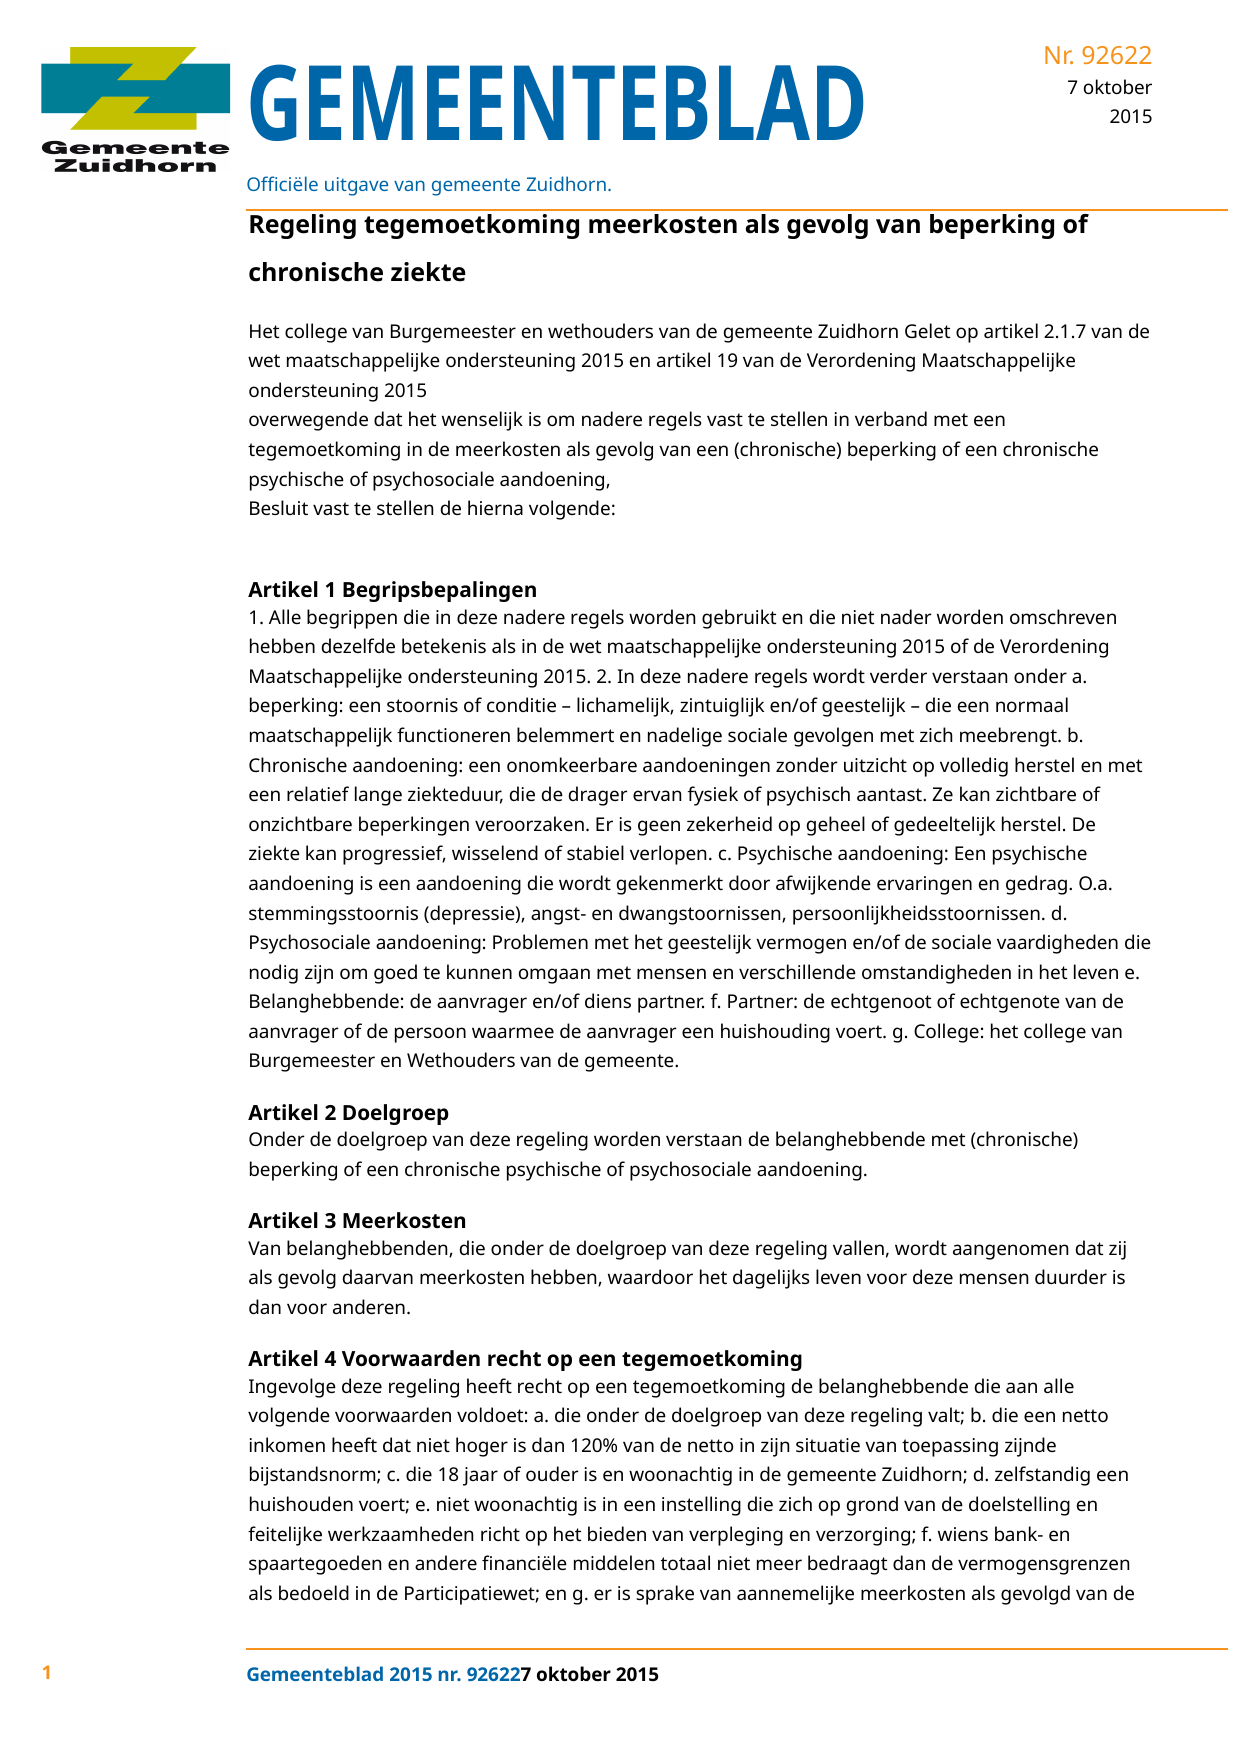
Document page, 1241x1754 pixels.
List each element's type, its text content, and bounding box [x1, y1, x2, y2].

text Het college van Burgemeester en wethouders van de gemeente Zuidhorn Gelet op artikel 2.1.7 van de wet maatschappelijke ondersteuning 2015 en artikel 19 van de Verordening Maatschappelijke ondersteuning 2015 [248, 318, 1152, 403]
text Van belanghebbenden, die onder de doelgroep van deze regeling vallen, wordt aangenomen dat zij als gevolg daarvan meerkosten hebben, waardoor het dagelijks leven voor deze mensen duurder is dan voor anderen. [248, 1235, 1152, 1320]
picture [41, 47, 231, 172]
text Artikel 2 Doelgroep [248, 1098, 1152, 1126]
text Besluit vast te stellen de hierna volgende: [248, 495, 1152, 521]
text overwegende dat het wenselijk is om nadere regels vast te stellen in verband met een tegemoetkoming in de meerkosten als gevolg van een (chronische) beperking of een chronische psychische of psychosociale aandoening, [248, 407, 1152, 492]
text Onder de doelgroep van deze regeling worden verstaan de belanghebbende met (chronische) beperking of een chronische psychische of psychosociale aandoening. [248, 1126, 1152, 1182]
text 1. Alle begrippen die in deze nadere regels worden gebruikt en die niet nader worden omschreven hebben dezelfde betekenis als in de wet maatschappelijke ondersteuning 2015 of de Verordening Maatschappelijke ondersteuning 2015. 2. In deze nadere regels wordt verder verstaan onder a. beperking: een stoornis of conditie – lichamelijk, zintuiglijk en/of geestelijk – die een normaal maatschappelijk functioneren belemmert en nadelige sociale gevolgen met zich meebrengt. b. Chronische aandoening: een onomkeerbare aandoeningen zonder uitzicht op volledig herstel en met een relatief lange ziekteduur, die de drager ervan fysiek of psychisch aantast. Ze kan zichtbare of onzichtbare beperkingen veroorzaken. Er is geen zekerheid op geheel of gedeeltelijk herstel. De ziekte kan progressief, wisselend of stabiel verlopen. c. Psychische aandoening: Een psychische aandoening is een aandoening die wordt gekenmerkt door afwijkende ervaringen en gedrag. O.a. stemmingsstoornis (depressie), angst- en dwangstoornissen, persoonlijkheidsstoornissen. d. Psychosociale aandoening: Problemen met het geestelijk vermogen en/of de sociale vaardigheden die nodig zijn om goed te kunnen omgaan met mensen en verschillende omstandigheden in het leven e. Belanghebbende: de aanvrager en/of diens partner. f. Partner: de echtgenoot of echtgenote van de aanvrager of de persoon waarmee de aanvrager een huishouding voert. g. College: het college van Burgemeester en Wethouders van de gemeente. [248, 604, 1152, 1073]
text Artikel 4 Voorwaarden recht op een tegemoetkoming [248, 1344, 1152, 1373]
text Artikel 1 Begripsbepalingen [248, 575, 1152, 604]
text Ingevolge deze regeling heeft recht op een tegemoetkoming de belanghebbende die aan alle volgende voorwaarden voldoet: a. die onder de doelgroep van deze regeling valt; b. die een netto inkomen heeft dat niet hoger is dan 120% van de netto in zijn situatie van toepassing zijnde bijstandsnorm; c. die 18 jaar of ouder is en woonachtig in de gemeente Zuidhorn; d. zelfstandig een huishouden voert; e. niet woonachtig is in een instelling die zich op grond van de doelstelling en feitelijke werkzaamheden richt op het bieden van verpleging en verzorging; f. wiens bank- en spaartegoeden en andere financiële middelen totaal niet meer bedraagt dan de vermogensgrenzen als bedoeld in de Participatiewet; en g. er is sprake van aannemelijke meerkosten als gevolgd van de [248, 1373, 1152, 1606]
text Regeling tegemoetkoming meerkosten als gevolg van beperking of chronische ziekte [248, 211, 1152, 288]
text Artikel 3 Meerkosten [248, 1206, 1152, 1235]
